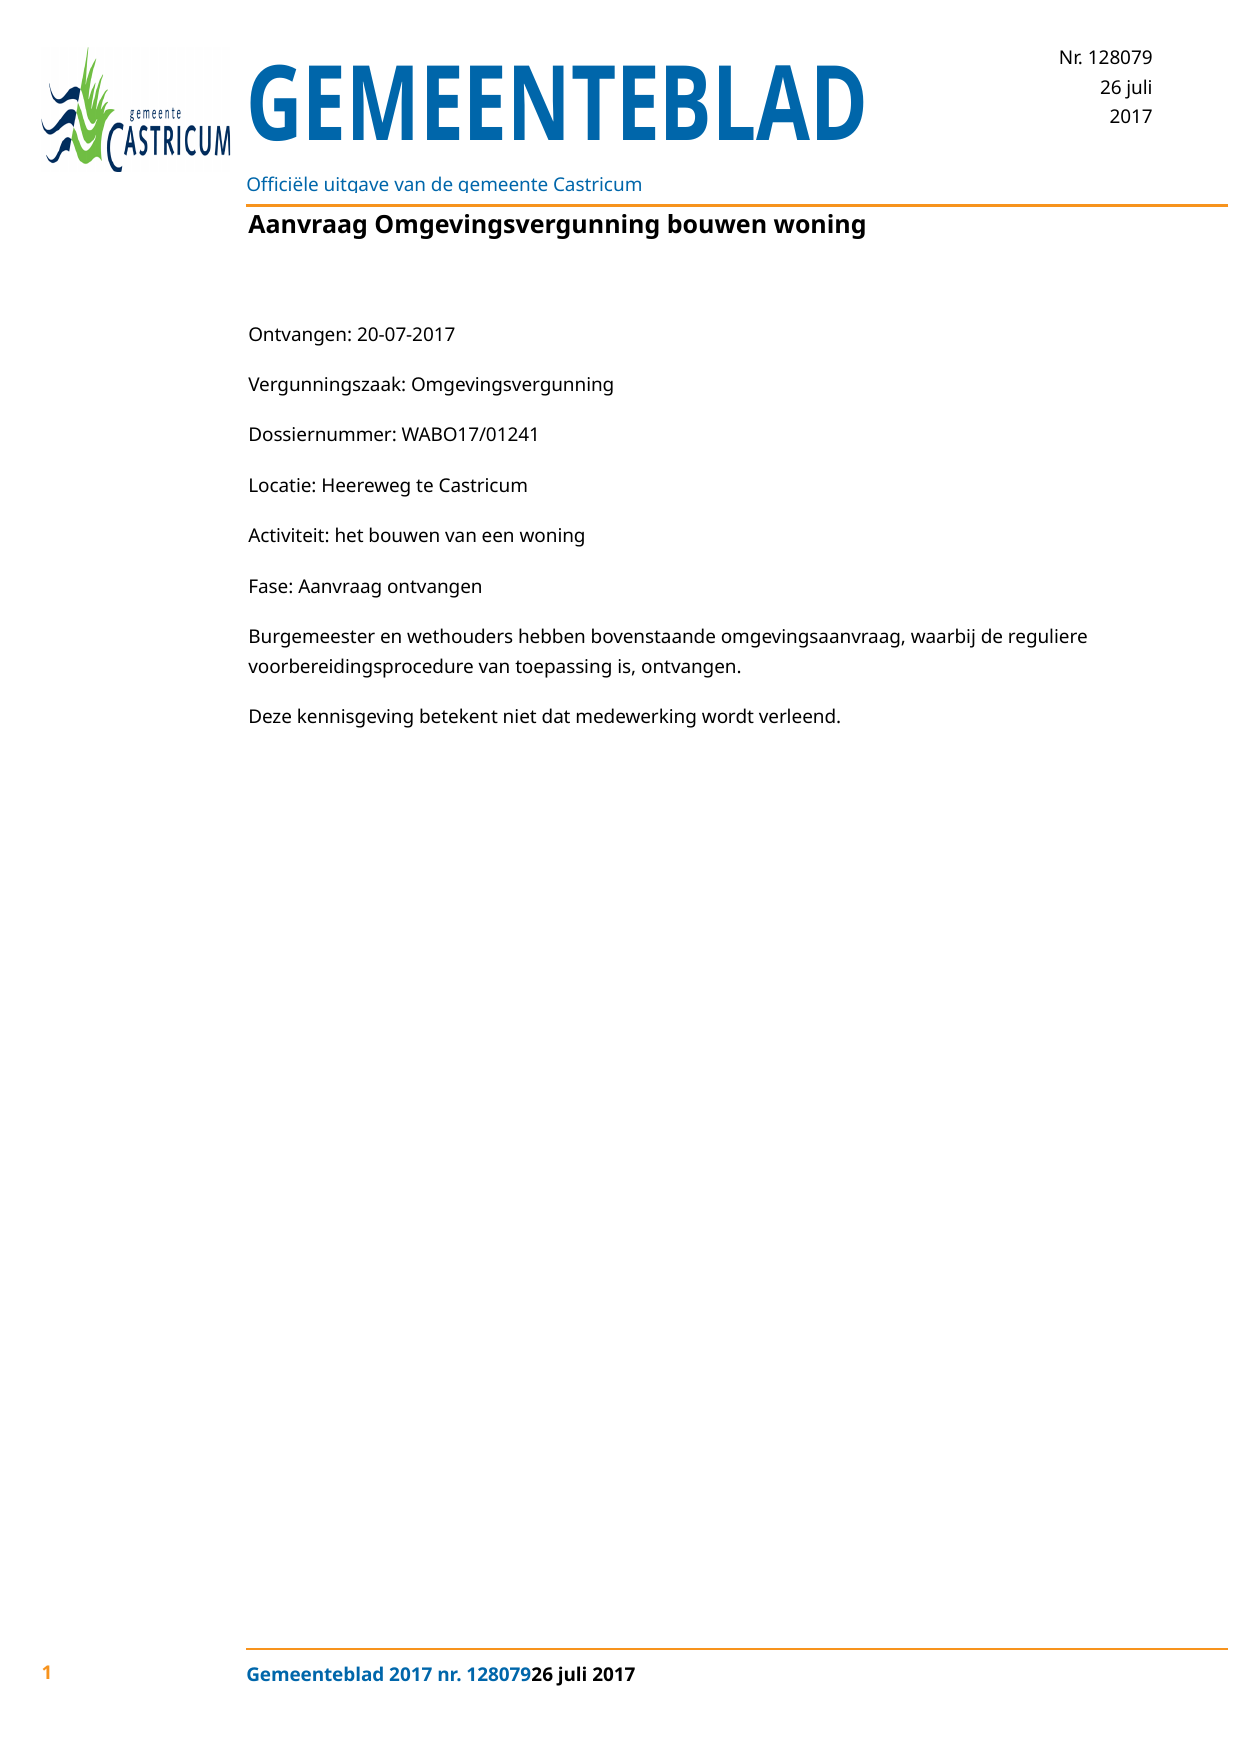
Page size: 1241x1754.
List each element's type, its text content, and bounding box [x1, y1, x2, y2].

text Vergunningszaak: Omgevingsvergunning [248, 371, 1152, 397]
text Fase: Aanvraag ontvangen [248, 573, 1152, 598]
text Burgemeester en wethouders hebben bovenstaande omgevingsaanvraag, waarbij de reguliere voorbereidingsprocedure van toepassing is, ontvangen. [248, 623, 1152, 678]
picture [41, 47, 231, 172]
text Deze kennisgeving betekent niet dat medewerking wordt verleend. [248, 703, 1152, 729]
text Ontvangen: 20-07-2017 [248, 321, 1152, 346]
text Activiteit: het bouwen van een woning [248, 522, 1152, 548]
text Aanvraag Omgevingsvergunning bouwen woning [248, 207, 1152, 241]
text Locatie: Heereweg te Castricum [248, 472, 1152, 498]
text Dossiernummer: WABO17/01241 [248, 422, 1152, 447]
